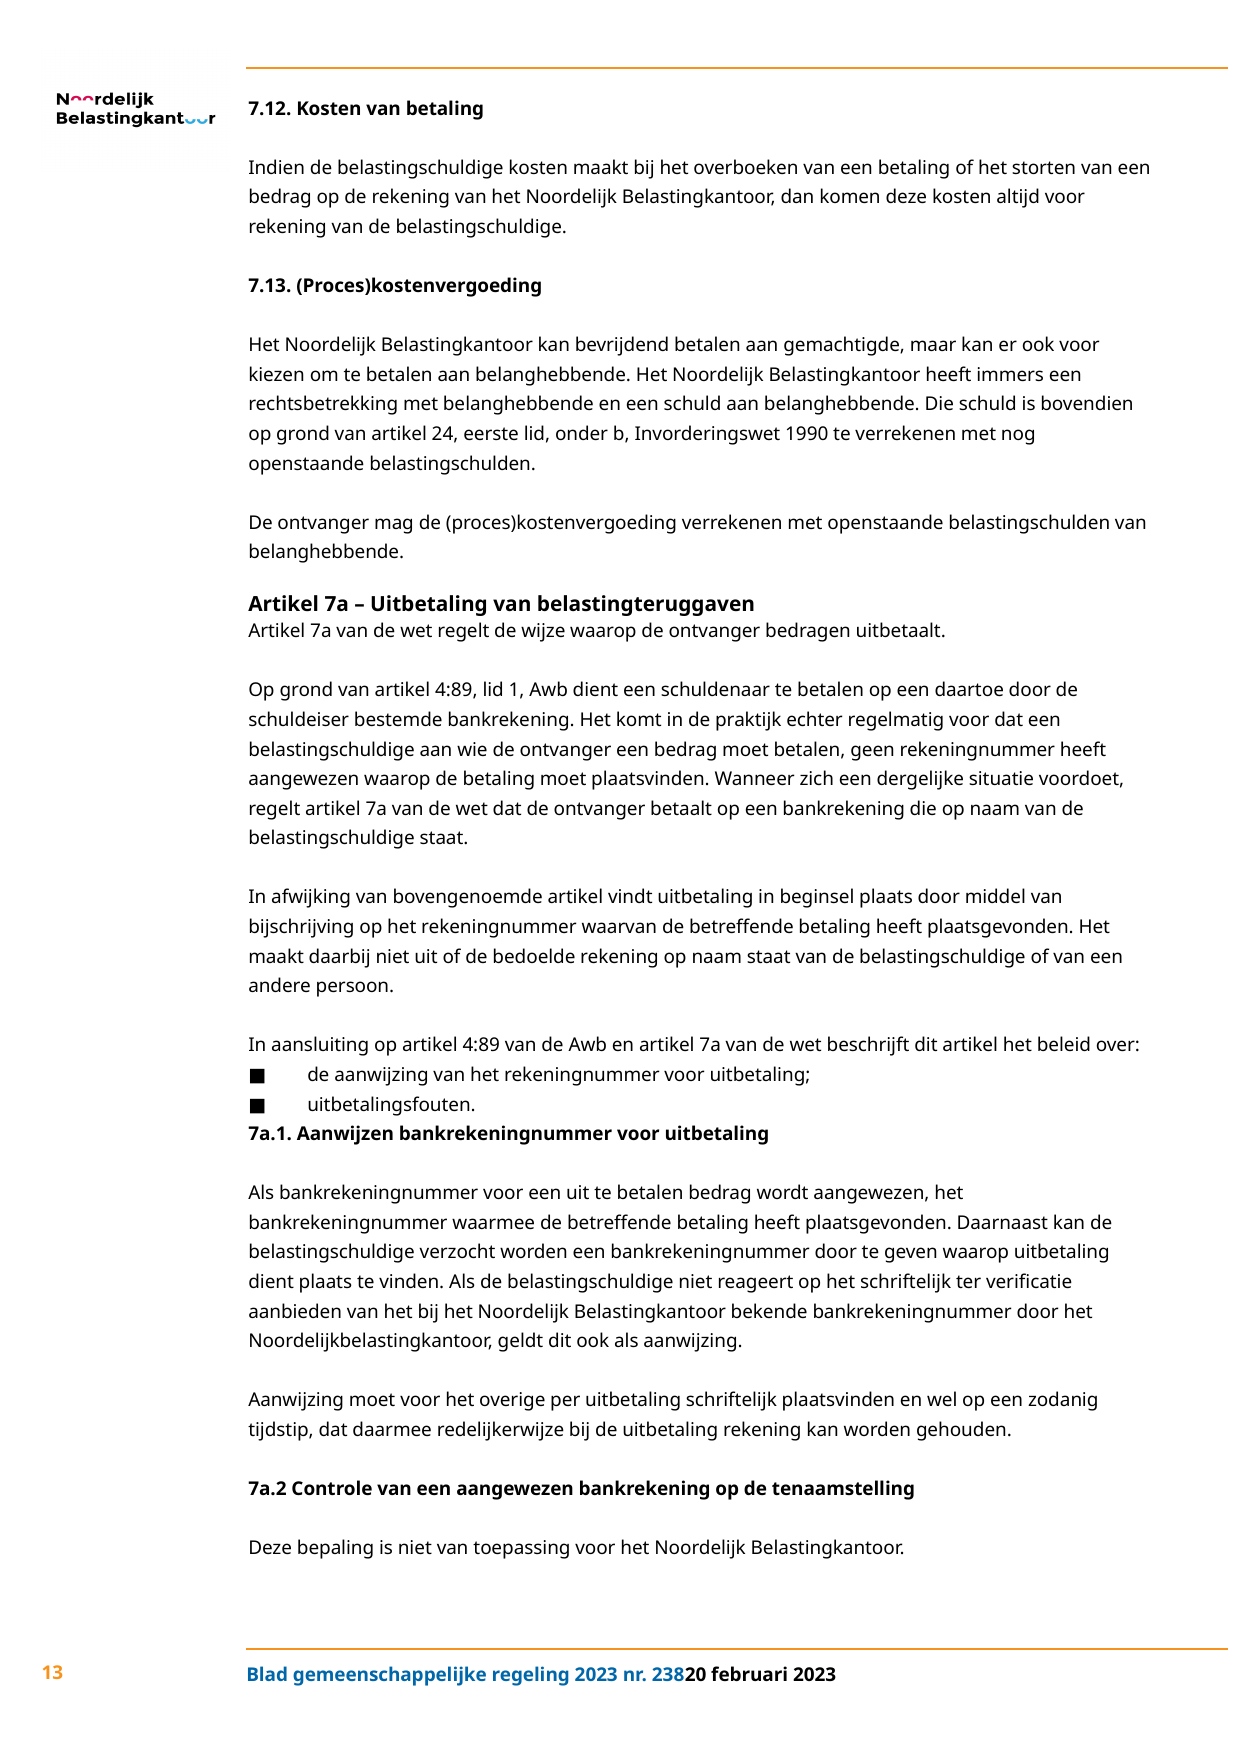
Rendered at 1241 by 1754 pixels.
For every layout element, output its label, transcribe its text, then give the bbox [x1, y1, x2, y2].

text In afwijking van bovengenoemde artikel vindt uitbetaling in beginsel plaats door middel van bijschrijving op het rekeningnummer waarvan de betreffende betaling heeft plaatsgevonden. Het maakt daarbij niet uit of de bedoelde rekening op naam staat van de belastingschuldige of van een andere persoon. [248, 884, 1152, 998]
picture [41, 47, 231, 172]
text Aanwijzing moet voor het overige per uitbetaling schriftelijk plaatsvinden en wel op een zodanig tijdstip, dat daarmee redelijkerwijze bij de uitbetaling rekening kan worden gehouden. [248, 1387, 1152, 1442]
text Op grond van artikel 4:89, lid 1, Awb dient een schuldenaar te betalen op een daartoe door de schuldeiser bestemde bankrekening. Het komt in de praktijk echter regelmatig voor dat een belastingschuldige aan wie de ontvanger een bedrag moet betalen, geen rekeningnummer heeft aangewezen waarop de betaling moet plaatsvinden. Wanneer zich een dergelijke situatie voordoet, regelt artikel 7a van de wet dat de ontvanger betaalt op een bankrekening die op naam van de belastingschuldige staat. [248, 677, 1152, 850]
text Deze bepaling is niet van toepassing voor het Noordelijk Belastingkantoor. [248, 1534, 1152, 1560]
text 7.12. Kosten van betaling [248, 95, 1152, 121]
text Artikel 7a – Uitbetaling van belastingteruggaven [248, 589, 1152, 617]
text 7.13. (Proces)kostenvergoeding [248, 272, 1152, 298]
list uitbetalingsfouten. [248, 1091, 1152, 1116]
text Het Noordelijk Belastingkantoor kan bevrijdend betalen aan gemachtigde, maar kan er ook voor kiezen om te betalen aan belanghebbende. Het Noordelijk Belastingkantoor heeft immers een rechtsbetrekking met belanghebbende en een schuld aan belanghebbende. Die schuld is bovendien op grond van artikel 24, eerste lid, onder b, Invorderingswet 1990 te verrekenen met nog openstaande belastingschulden. [248, 331, 1152, 476]
text In aansluiting op artikel 4:89 van de Awb en artikel 7a van de wet beschrijft dit artikel het beleid over: [248, 1032, 1152, 1057]
text Artikel 7a van de wet regelt de wijze waarop de ontvanger bedragen uitbetaalt. [248, 617, 1152, 643]
list de aanwijzing van het rekeningnummer voor uitbetaling; [248, 1061, 1152, 1087]
text 7a.2 Controle van een aangewezen bankrekening op de tenaamstelling [248, 1475, 1152, 1501]
text De ontvanger mag de (proces)kostenvergoeding verrekenen met openstaande belastingschulden van belanghebbende. [248, 509, 1152, 564]
text Als bankrekeningnummer voor een uit te betalen bedrag wordt aangewezen, het bankrekeningnummer waarmee de betreffende betaling heeft plaatsgevonden. Daarnaast kan de belastingschuldige verzocht worden een bankrekeningnummer door te geven waarop uitbetaling dient plaats te vinden. Als de belastingschuldige niet reageert op het schriftelijk ter verificatie aanbieden van het bij het Noordelijk Belastingkantoor bekende bankrekeningnummer door het Noordelijkbelastingkantoor, geldt dit ook als aanwijzing. [248, 1179, 1152, 1353]
text Indien de belastingschuldige kosten maakt bij het overboeken van een betaling of het storten van een bedrag op de rekening van het Noordelijk Belastingkantoor, dan komen deze kosten altijd voor rekening van de belastingschuldige. [248, 154, 1152, 239]
text 7a.1. Aanwijzen bankrekeningnummer voor uitbetaling [248, 1120, 1152, 1146]
